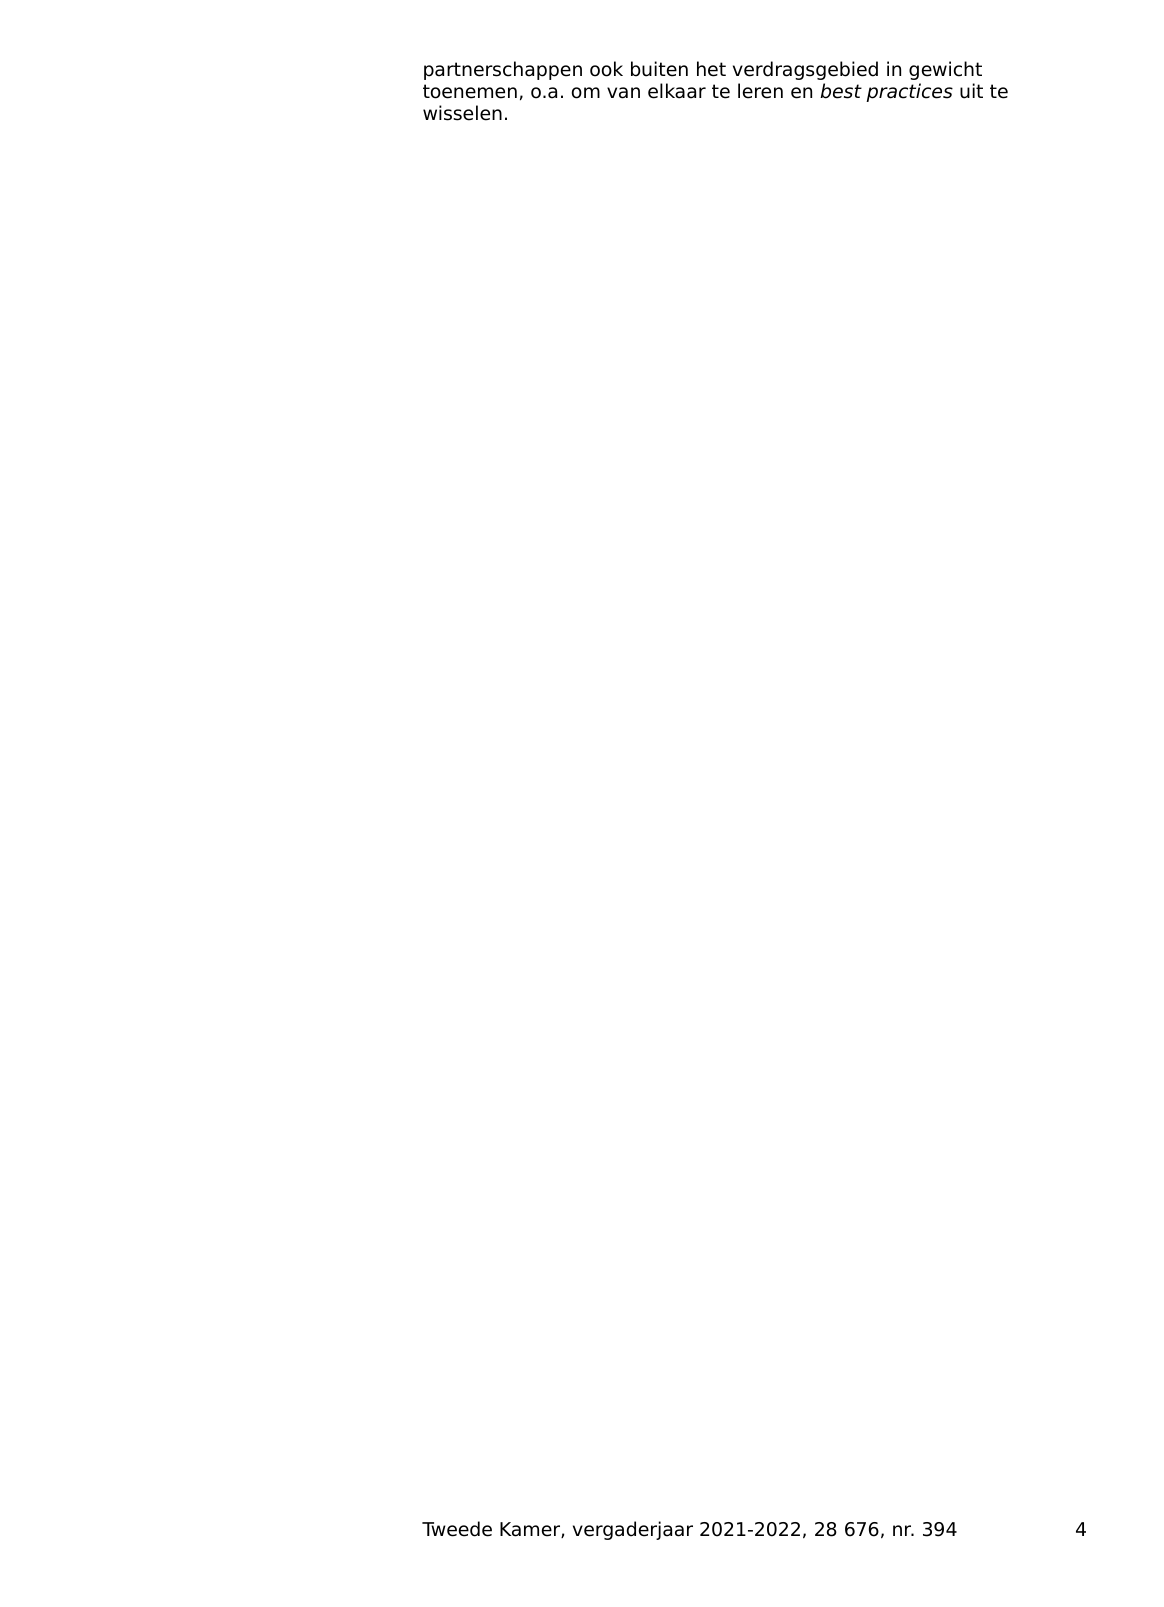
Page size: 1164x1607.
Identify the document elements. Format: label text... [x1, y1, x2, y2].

text partnerschappen ook buiten het verdragsgebied in gewicht toenemen, o.a. om van elkaar te leren en best practices uit te wisselen. [422, 59, 1087, 125]
